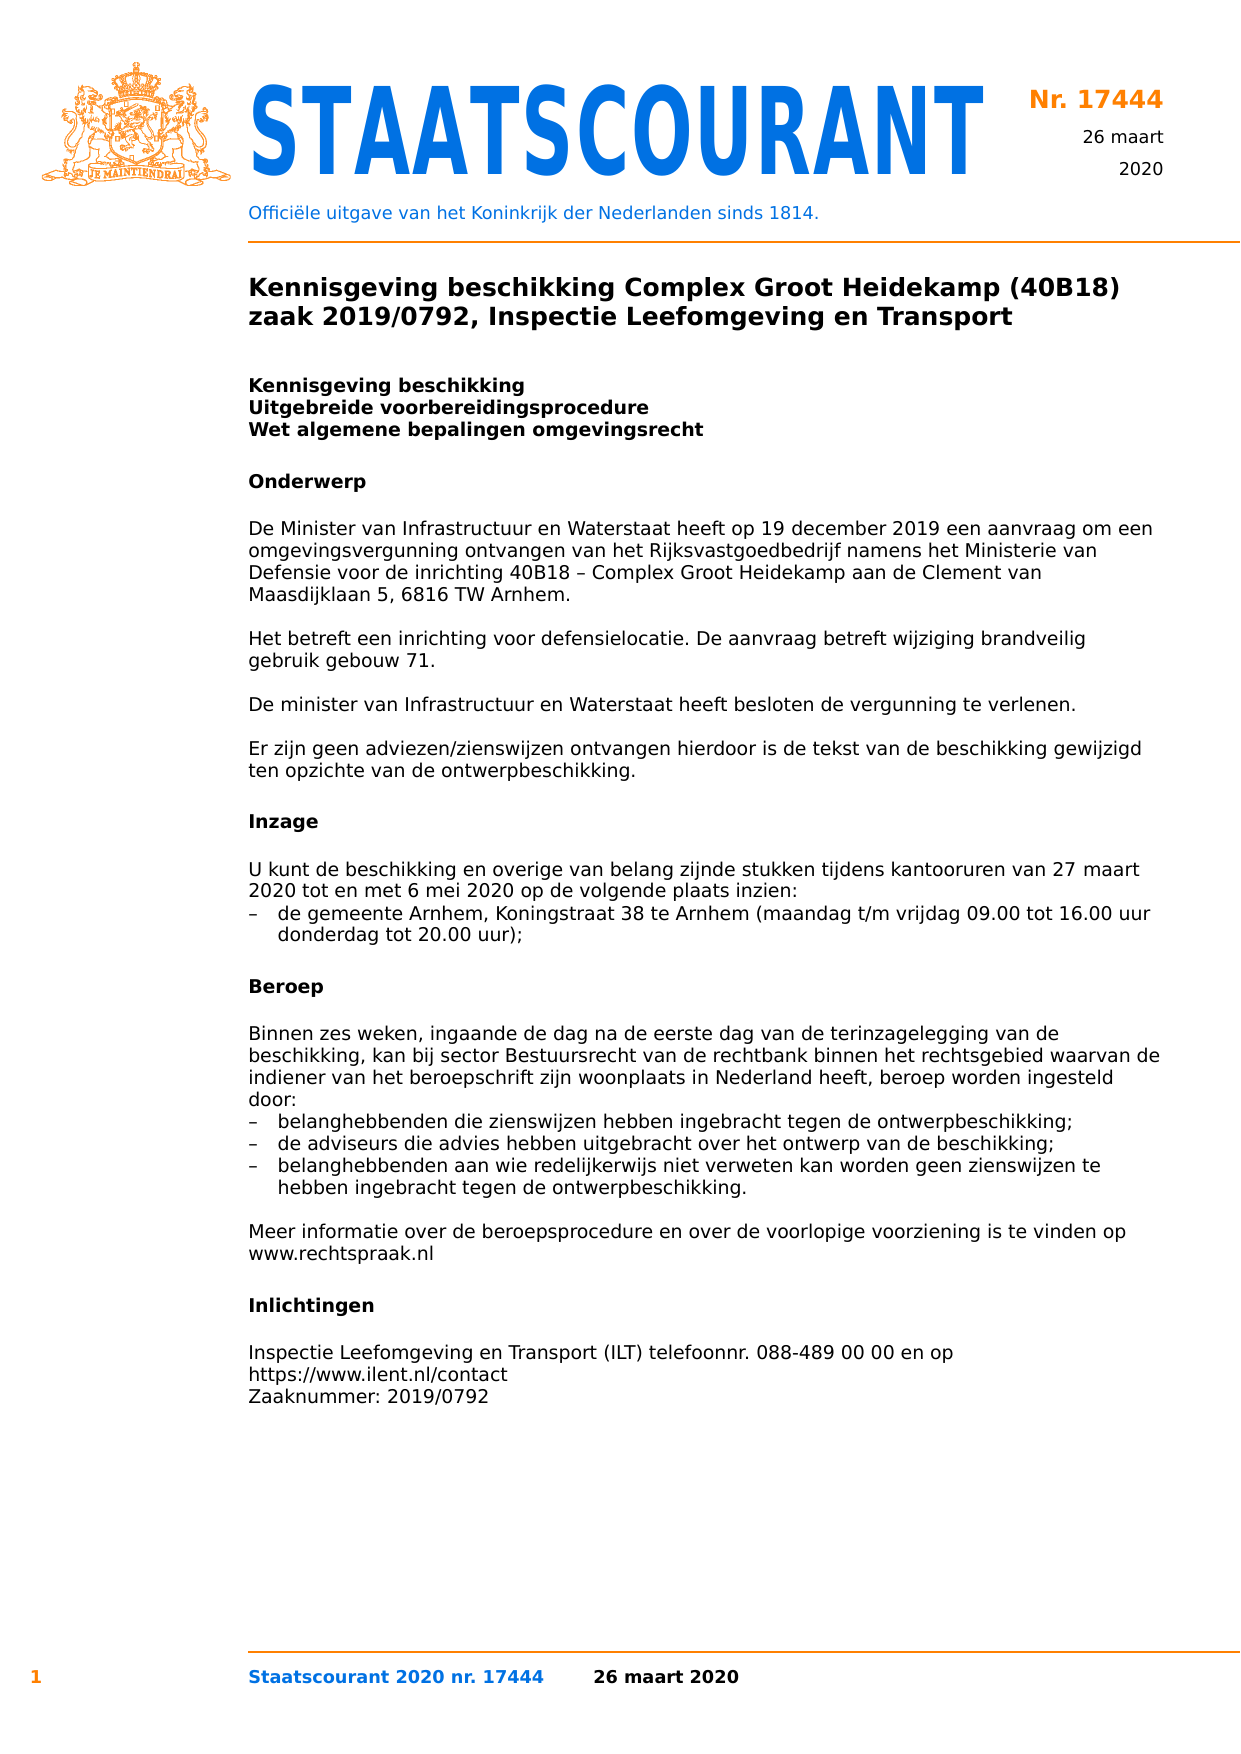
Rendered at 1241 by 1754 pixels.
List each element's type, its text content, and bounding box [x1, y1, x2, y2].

table_header [25, 62, 248, 241]
table_cell Officiële uitgave van het Koninkrijk der Nederlanden sinds 1814. [248, 203, 1240, 241]
text De Minister van Infrastructuur en Waterstaat heeft op 19 december 2019 een aanvraag om een omgevingsvergunning ontvangen van het Rijksvastgoedbedrijf namens het Ministerie van Defensie voor de inrichting 40B18 – Complex Groot Heidekamp aan de Clement van Maasdijklaan 5, 6816 TW Arnhem. [248, 518, 1163, 606]
text Inspectie Leefomgeving en Transport (ILT) telefoonnr. 088-489 00 00 en op https://www.ilent.nl/contact [248, 1342, 1163, 1386]
subtitle Beroep [248, 976, 1163, 998]
subtitle Onderwerp [248, 471, 1163, 493]
subtitle Kennisgeving beschikking Complex Groot Heidekamp (40B18) zaak 2019/0792, Inspectie Leefomgeving en Transport [248, 273, 1163, 331]
subtitle Inzage [248, 811, 1163, 833]
text – belanghebbenden die zienswijzen hebben ingebracht tegen de ontwerpbeschikking; [248, 1111, 1163, 1133]
text – belanghebbenden aan wie redelijkerwijs niet verweten kan worden geen zienswijzen te hebben ingebracht tegen de ontwerpbeschikking. [248, 1155, 1163, 1199]
table_header Nr. 17444 [998, 62, 1240, 121]
text Meer informatie over de beroepsprocedure en over de voorlopige voorziening is te vinden op www.rechtspraak.nl [248, 1221, 1163, 1265]
picture [41, 62, 231, 186]
table_cell 26 maart [998, 121, 1240, 153]
text Wet algemene bepalingen omgevingsrecht [248, 419, 1163, 441]
text Binnen zes weken, ingaande de dag na de eerste dag van de terinzagelegging van de beschikking, kan bij sector Bestuursrecht van de rechtbank binnen het rechtsgebied waarvan de indiener van het beroepschrift zijn woonplaats in Nederland heeft, beroep worden ingesteld door: [248, 1023, 1163, 1111]
text De minister van Infrastructuur en Waterstaat heeft besloten de vergunning te verlenen. [248, 694, 1163, 716]
text – de adviseurs die advies hebben uitgebracht over het ontwerp van de beschikking; [248, 1133, 1163, 1155]
table_header STAATSCOURANT [248, 62, 998, 203]
text Uitgebreide voorbereidingsprocedure [248, 397, 1163, 419]
text Zaaknummer: 2019/0792 [248, 1386, 1163, 1408]
text Kennisgeving beschikking [248, 375, 1163, 397]
text Het betreft een inrichting voor defensielocatie. De aanvraag betreft wijziging brandveilig gebruik gebouw 71. [248, 628, 1163, 672]
subtitle Inlichtingen [248, 1295, 1163, 1317]
text U kunt de beschikking en overige van belang zijnde stukken tijdens kantooruren van 27 maart 2020 tot en met 6 mei 2020 op de volgende plaats inzien: [248, 858, 1163, 902]
text Er zijn geen adviezen/zienswijzen ontvangen hierdoor is de tekst van de beschikking gewijzigd ten opzichte van de ontwerpbeschikking. [248, 737, 1163, 781]
text – de gemeente Arnhem, Koningstraat 38 te Arnhem (maandag t/m vrijdag 09.00 tot 16.00 uur donderdag tot 20.00 uur); [248, 902, 1163, 946]
table_cell 2020 [998, 153, 1240, 203]
